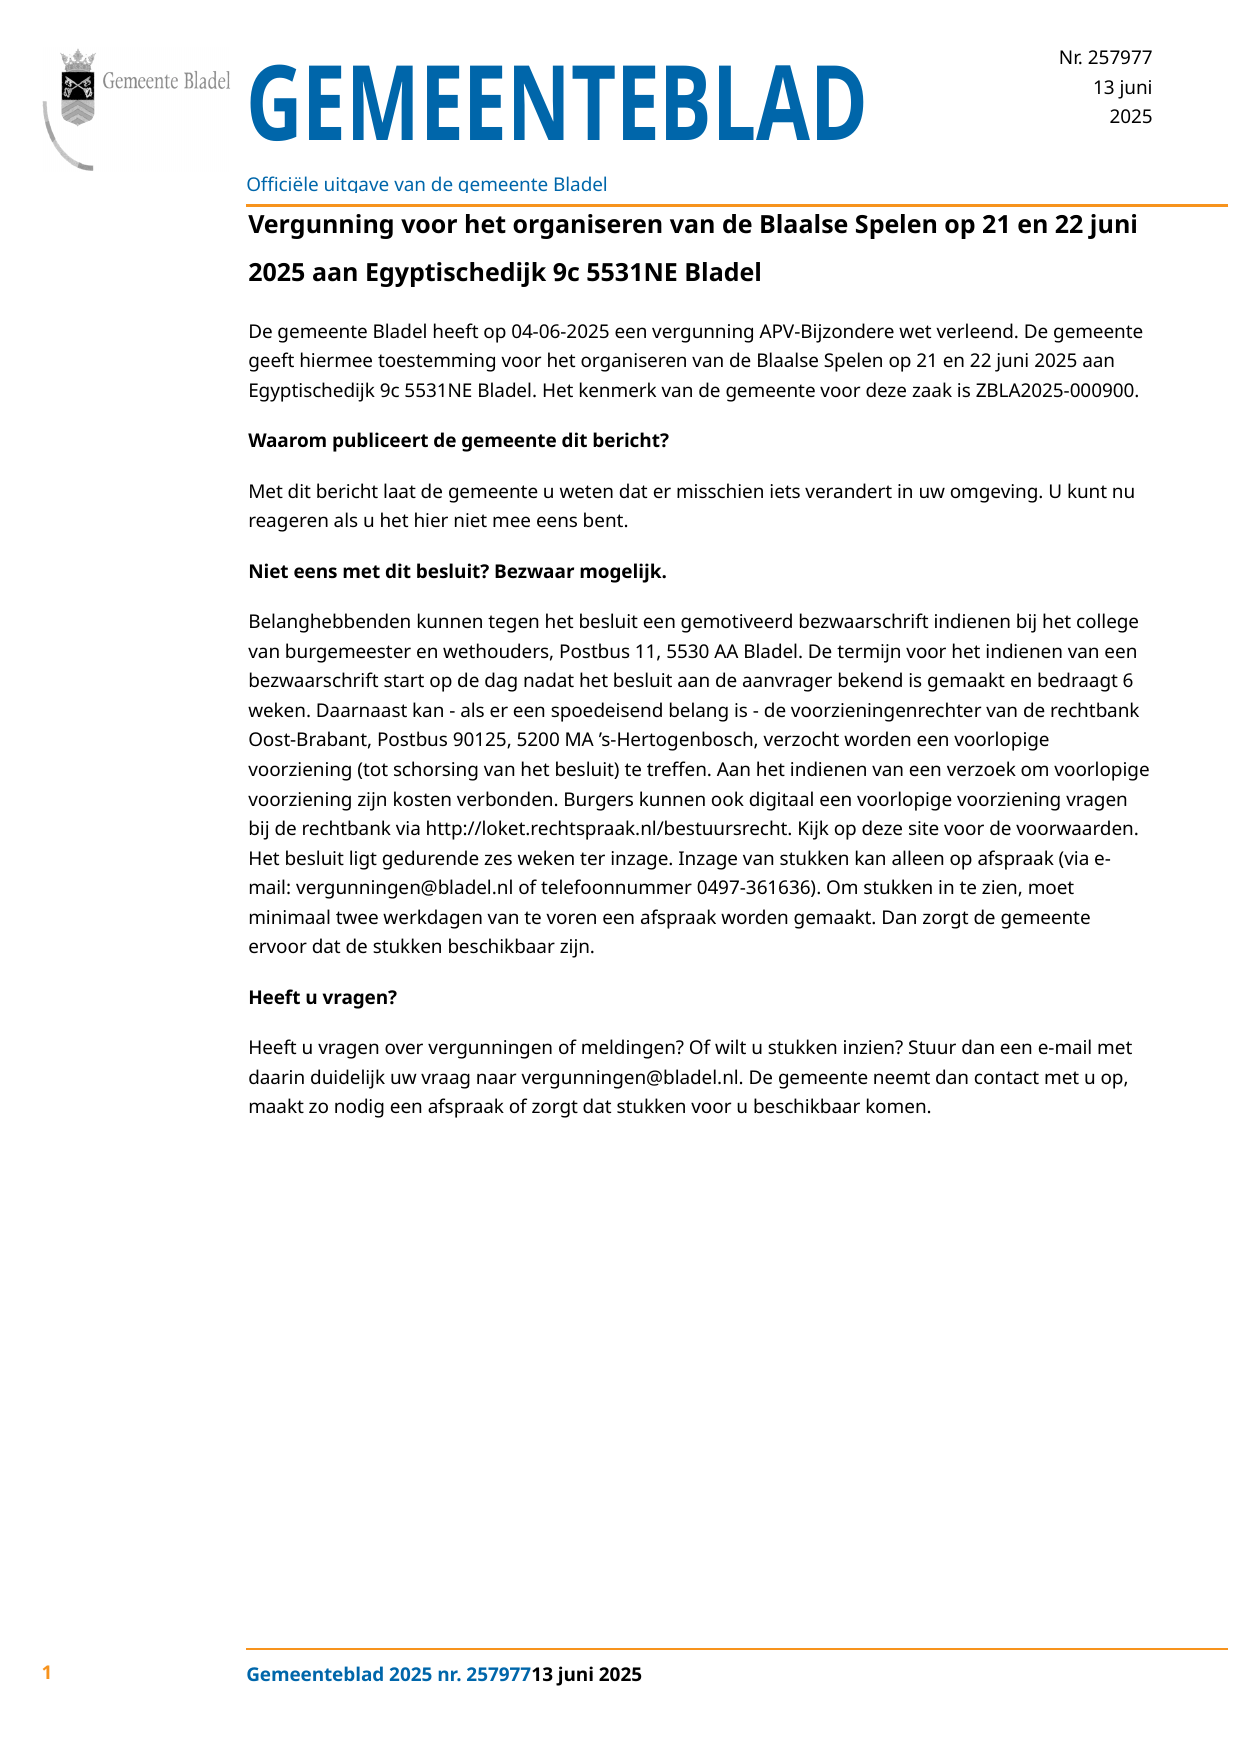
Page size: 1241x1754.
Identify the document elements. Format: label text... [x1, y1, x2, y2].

text Heeft u vragen? [248, 984, 1152, 1010]
text Belanghebbenden kunnen tegen het besluit een gemotiveerd bezwaarschrift indienen bij het college van burgemeester en wethouders, Postbus 11, 5530 AA Bladel. De termijn voor het indienen van een bezwaarschrift start op de dag nadat het besluit aan de aanvrager bekend is gemaakt en bedraagt 6 weken. Daarnaast kan - als er een spoedeisend belang is - de voorzieningenrechter van de rechtbank Oost-Brabant, Postbus 90125, 5200 MA ’s-Hertogenbosch, verzocht worden een voorlopige voorziening (tot schorsing van het besluit) te treffen. Aan het indienen van een verzoek om voorlopige voorziening zijn kosten verbonden. Burgers kunnen ook digitaal een voorlopige voorziening vragen bij de rechtbank via http://loket.rechtspraak.nl/bestuursrecht. Kijk op deze site voor de voorwaarden. Het besluit ligt gedurende zes weken ter inzage. Inzage van stukken kan alleen op afspraak (via e-mail: vergunningen@bladel.nl of telefoonnummer 0497-361636). Om stukken in te zien, moet minimaal twee werkdagen van te voren een afspraak worden gemaakt. Dan zorgt de gemeente ervoor dat de stukken beschikbaar zijn. [248, 608, 1152, 959]
picture [41, 47, 231, 172]
text Met dit bericht laat de gemeente u weten dat er misschien iets verandert in uw omgeving. U kunt nu reageren als u het hier niet mee eens bent. [248, 478, 1152, 533]
text Heeft u vragen over vergunningen of meldingen? Of wilt u stukken inzien? Stuur dan een e-mail met daarin duidelijk uw vraag naar vergunningen@bladel.nl. De gemeente neemt dan contact met u op, maakt zo nodig een afspraak of zorgt dat stukken voor u beschikbaar komen. [248, 1034, 1152, 1119]
text Waarom publiceert de gemeente dit bericht? [248, 427, 1152, 453]
text Niet eens met dit besluit? Bezwaar mogelijk. [248, 558, 1152, 584]
text De gemeente Bladel heeft op 04-06-2025 een vergunning APV-Bijzondere wet verleend. De gemeente geeft hiermee toestemming voor het organiseren van de Blaalse Spelen op 21 en 22 juni 2025 aan Egyptischedijk 9c 5531NE Bladel. Het kenmerk van de gemeente voor deze zaak is ZBLA2025-000900. [248, 318, 1152, 403]
text Vergunning voor het organiseren van de Blaalse Spelen op 21 en 22 juni 2025 aan Egyptischedijk 9c 5531NE Bladel [248, 207, 1152, 288]
